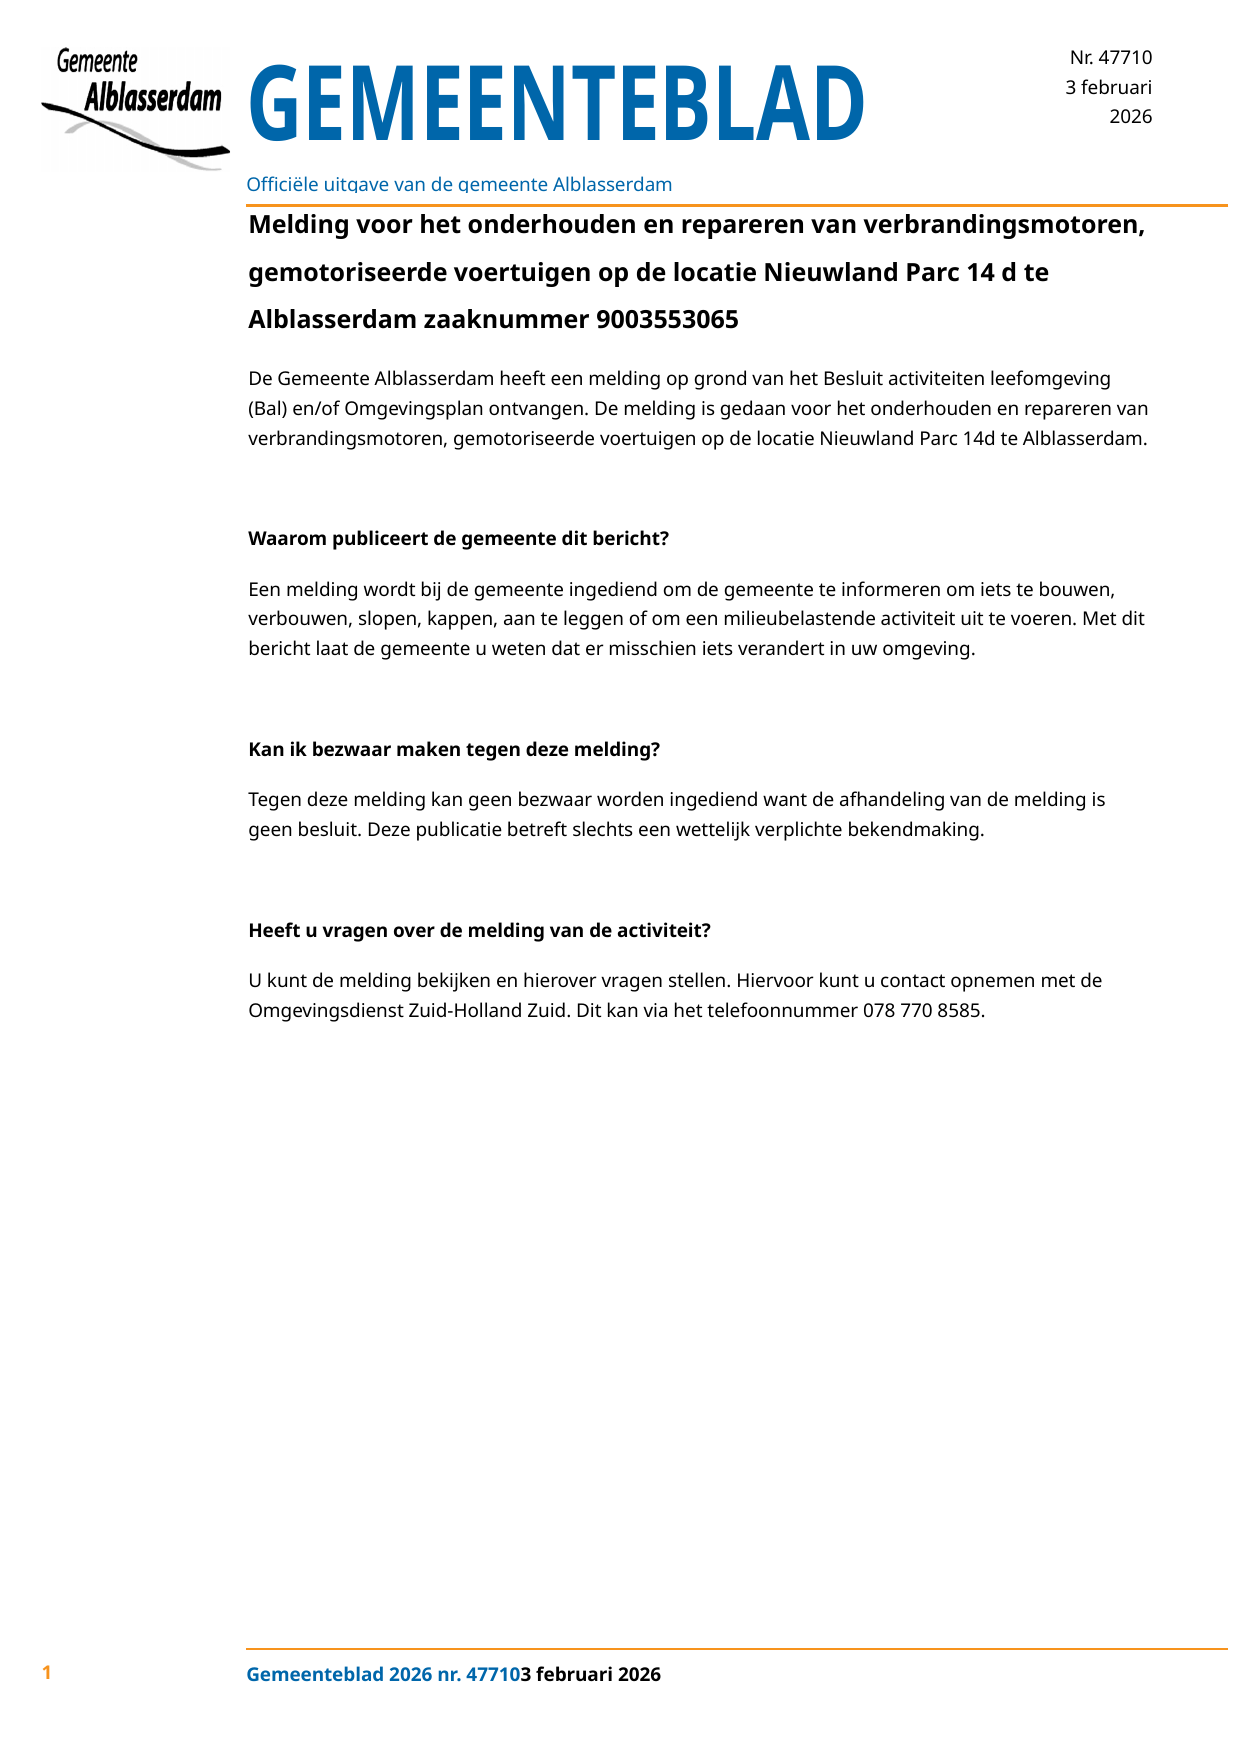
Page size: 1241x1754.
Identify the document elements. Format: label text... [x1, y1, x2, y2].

text U kunt de melding bekijken en hierover vragen stellen. Hiervoor kunt u contact opnemen met de Omgevingsdienst Zuid-Holland Zuid. Dit kan via het telefoonnummer 078 770 8585. [248, 967, 1152, 1022]
picture [41, 47, 231, 172]
text Melding voor het onderhouden en repareren van verbrandingsmotoren, gemotoriseerde voertuigen op de locatie Nieuwland Parc 14 d te Alblasserdam zaaknummer 9003553065 [248, 207, 1152, 336]
text Waarom publiceert de gemeente dit bericht? [248, 526, 1152, 551]
text Kan ik bezwaar maken tegen deze melding? [248, 736, 1152, 762]
text Heeft u vragen over de melding van de activiteit? [248, 917, 1152, 942]
text Een melding wordt bij de gemeente ingediend om de gemeente te informeren om iets te bouwen, verbouwen, slopen, kappen, aan te leggen of om een milieubelastende activiteit uit te voeren. Met dit bericht laat de gemeente u weten dat er misschien iets verandert in uw omgeving. [248, 576, 1152, 661]
text De Gemeente Alblasserdam heeft een melding op grond van het Besluit activiteiten leefomgeving (Bal) en/of Omgevingsplan ontvangen. De melding is gedaan voor het onderhouden en repareren van verbrandingsmotoren, gemotoriseerde voertuigen op de locatie Nieuwland Parc 14d te Alblasserdam. [248, 366, 1152, 450]
text Tegen deze melding kan geen bezwaar worden ingediend want de afhandeling van de melding is geen besluit. Deze publicatie betreft slechts een wettelijk verplichte bekendmaking. [248, 786, 1152, 842]
